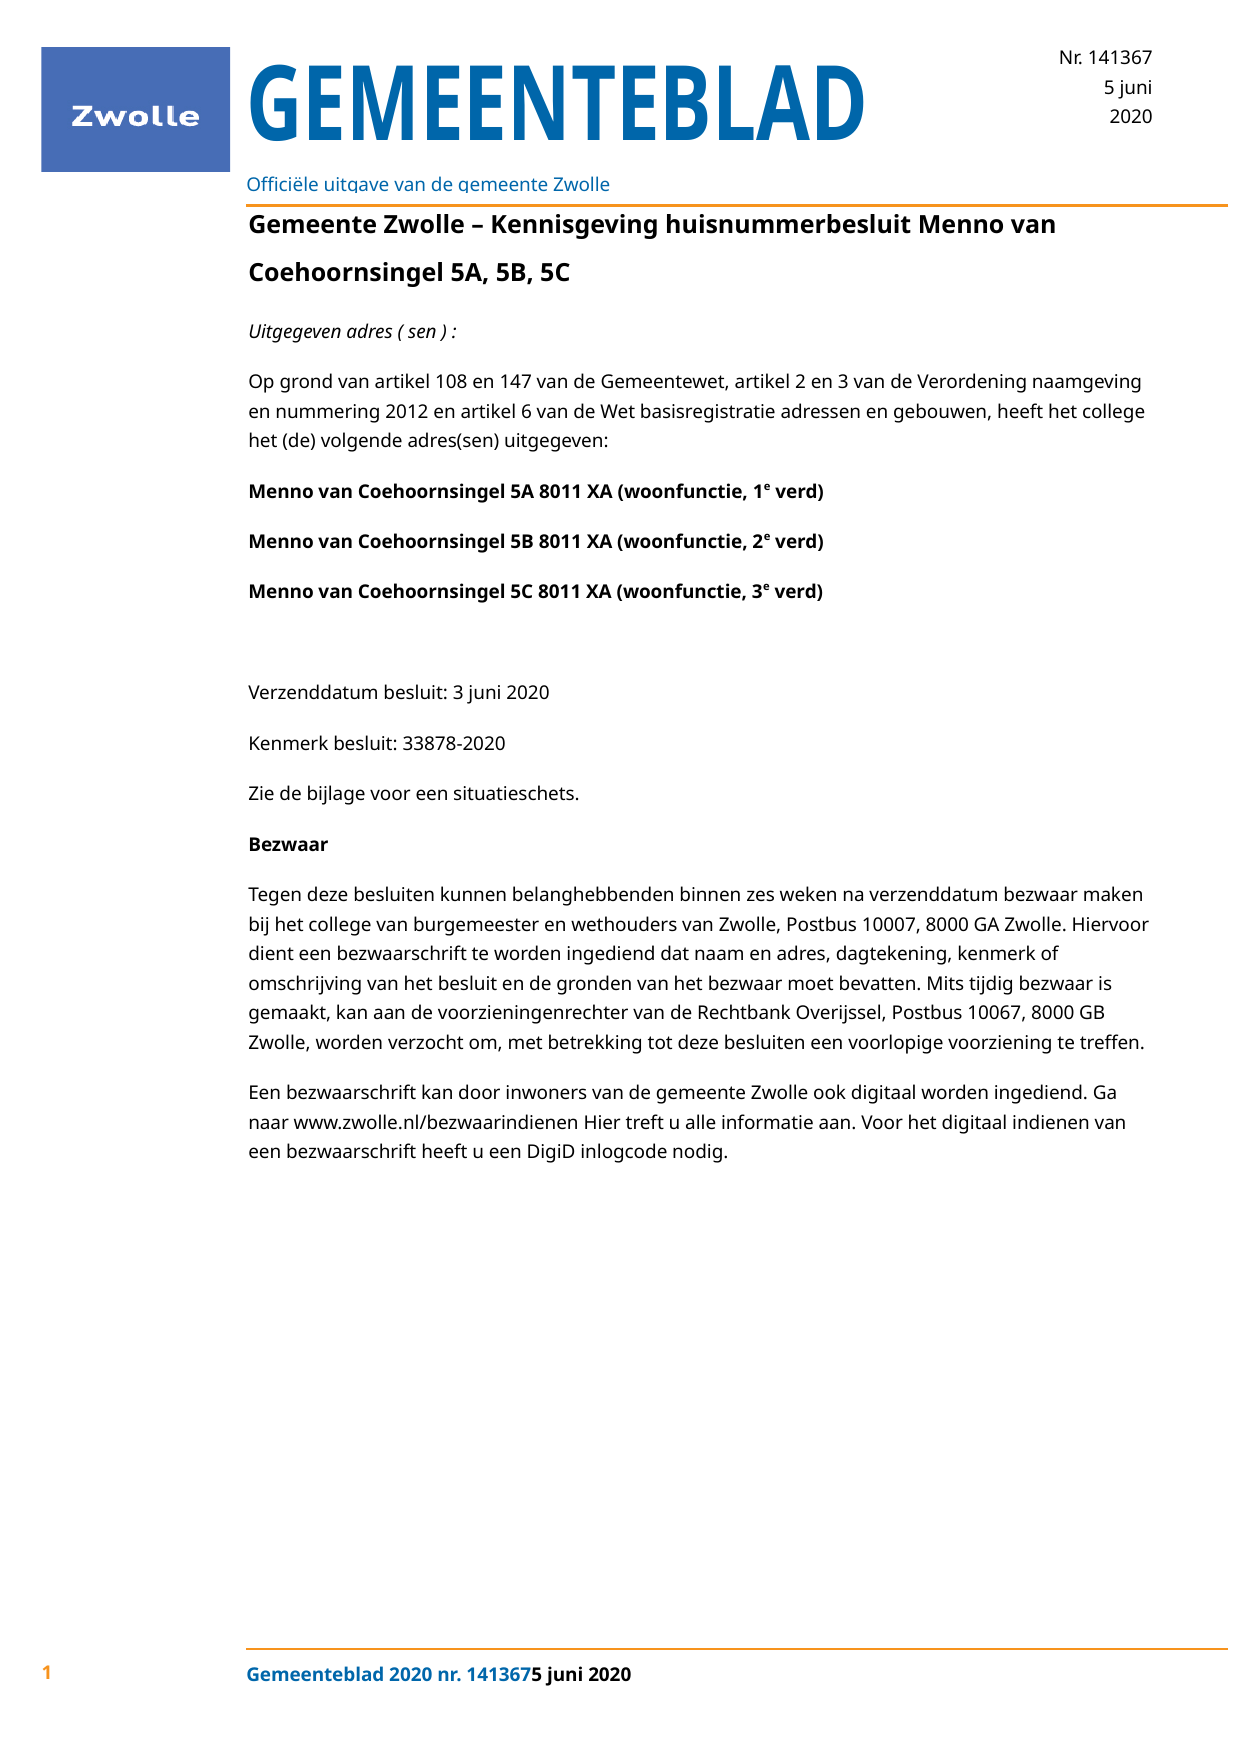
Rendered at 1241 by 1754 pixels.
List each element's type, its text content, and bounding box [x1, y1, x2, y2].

text Op grond van artikel 108 en 147 van de Gemeentewet, artikel 2 en 3 van de Verordening naamgeving en nummering 2012 en artikel 6 van de Wet basisregistratie adressen en gebouwen, heeft het college het (de) volgende adres(sen) uitgegeven: [248, 368, 1152, 453]
text Menno van Coehoornsingel 5A 8011 XA (woonfunctie, 1e verd) [248, 478, 1152, 504]
text Gemeente Zwolle – Kennisgeving huisnummerbesluit Menno van Coehoornsingel 5A, 5B, 5C [248, 207, 1152, 288]
text Een bezwaarschrift kan door inwoners van de gemeente Zwolle ook digitaal worden ingediend. Ga naar www.zwolle.nl/bezwaarindienen Hier treft u alle informatie aan. Voor het digitaal indienen van een bezwaarschrift heeft u een DigiD inlogcode nodig. [248, 1079, 1152, 1164]
text Zie de bijlage voor een situatieschets. [248, 780, 1152, 806]
picture [41, 47, 231, 172]
text Verzenddatum besluit: 3 juni 2020 [248, 679, 1152, 705]
text Tegen deze besluiten kunnen belanghebbenden binnen zes weken na verzenddatum bezwaar maken bij het college van burgemeester en wethouders van Zwolle, Postbus 10007, 8000 GA Zwolle. Hiervoor dient een bezwaarschrift te worden ingediend dat naam en adres, dagtekening, kenmerk of omschrijving van het besluit en de gronden van het bezwaar moet bevatten. Mits tijdig bezwaar is gemaakt, kan aan de voorzieningenrechter van de Rechtbank Overijssel, Postbus 10067, 8000 GB Zwolle, worden verzocht om, met betrekking tot deze besluiten een voorlopige voorziening te treffen. [248, 881, 1152, 1055]
text Bezwaar [248, 831, 1152, 857]
text Menno van Coehoornsingel 5C 8011 XA (woonfunctie, 3e verd) [248, 579, 1152, 604]
text Menno van Coehoornsingel 5B 8011 XA (woonfunctie, 2e verd) [248, 528, 1152, 554]
text Kenmerk besluit: 33878-2020 [248, 730, 1152, 756]
text Uitgegeven adres ( sen ) : [248, 318, 1152, 344]
